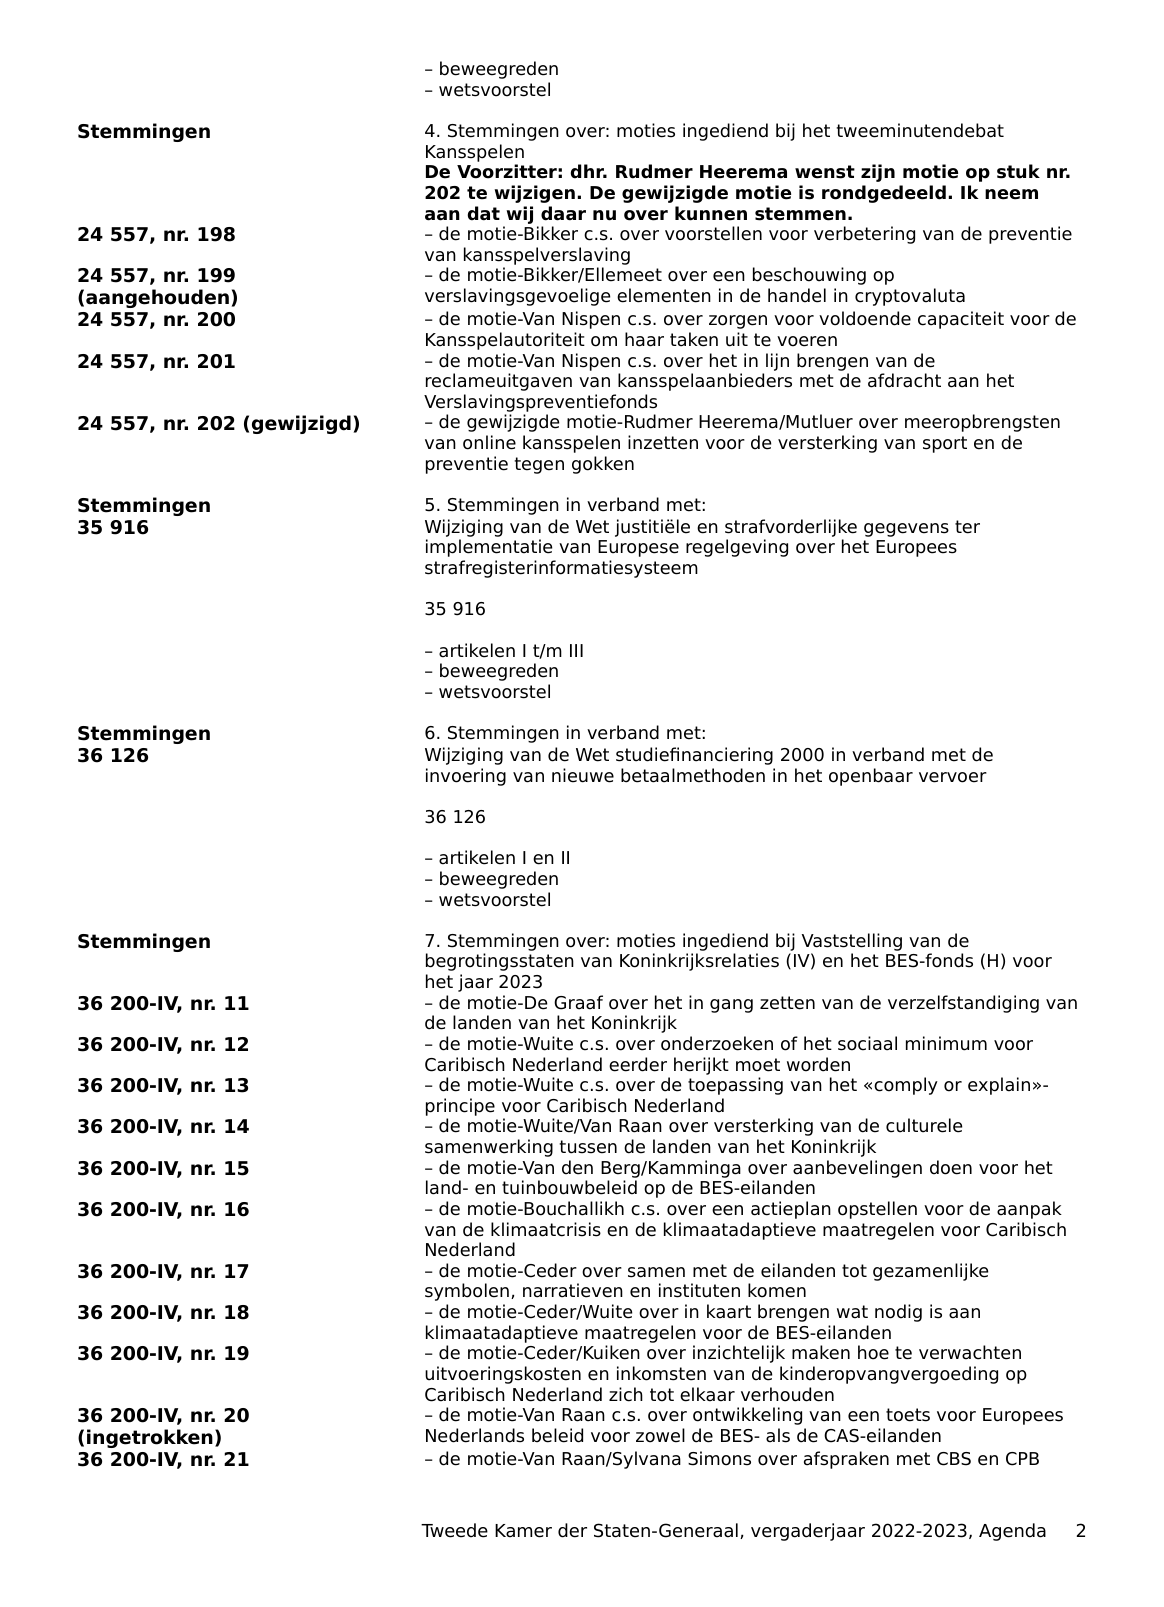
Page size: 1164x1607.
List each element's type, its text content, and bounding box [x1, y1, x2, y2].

table_cell – beweegreden [418, 59, 1087, 80]
table_cell [401, 620, 418, 641]
table_cell [401, 723, 418, 745]
table_cell [401, 910, 418, 931]
table_cell 24 557, nr. 202 (gewijzigd) [77, 413, 401, 474]
table_cell [77, 59, 401, 80]
table_cell 36 200-IV, nr. 13 [77, 1075, 401, 1116]
table_cell 35 916 [418, 599, 1087, 620]
table_cell 36 200-IV, nr. 20 (ingetrokken) [77, 1405, 401, 1449]
table_cell 6. Stemmingen in verband met: [418, 723, 1087, 745]
table_cell 36 200-IV, nr. 12 [77, 1034, 401, 1075]
table_cell 36 126 [77, 745, 401, 786]
table_cell 36 200-IV, nr. 16 [77, 1199, 401, 1261]
table_cell [77, 80, 401, 100]
table_cell [401, 1302, 418, 1343]
table_cell Stemmingen [77, 121, 401, 162]
table_cell [77, 807, 401, 828]
table_cell [401, 495, 418, 517]
table_cell Stemmingen [77, 495, 401, 517]
table_cell [401, 1034, 418, 1075]
table_cell – de motie-Bikker c.s. over voorstellen voor verbetering van de preventie van kansspelverslaving [418, 224, 1087, 265]
table_cell – de gewijzigde motie-Rudmer Heerema/Mutluer over meeropbrengsten van online kansspelen inzetten voor de versterking van sport en de preventie tegen gokken [418, 413, 1087, 474]
table_cell [418, 828, 1087, 848]
table_cell [401, 993, 418, 1034]
table_cell – de motie-Bouchallikh c.s. over een actieplan opstellen voor de aanpak van de klimaatcrisis en de klimaatadaptieve maatregelen voor Caribisch Nederland [418, 1199, 1087, 1261]
table_cell [77, 848, 401, 869]
table_cell [401, 1075, 418, 1116]
table_cell [401, 59, 418, 80]
table_cell [401, 848, 418, 869]
table_cell [401, 828, 418, 848]
table_cell 24 557, nr. 200 [77, 309, 401, 351]
table_cell 36 200-IV, nr. 18 [77, 1302, 401, 1343]
table_cell [401, 641, 418, 661]
table_cell [418, 474, 1087, 495]
table_cell 5. Stemmingen in verband met: [418, 495, 1087, 517]
table_cell [401, 1261, 418, 1302]
table_cell 36 200-IV, nr. 19 [77, 1343, 401, 1405]
table_cell – de motie-Ceder over samen met de eilanden tot gezamenlijke symbolen, narratieven en instituten komen [418, 1261, 1087, 1302]
table_cell [401, 309, 418, 351]
table_cell – de motie-Bikker/Ellemeet over een beschouwing op verslavingsgevoelige elementen in de handel in cryptovaluta [418, 265, 1087, 309]
table_cell [401, 162, 418, 224]
table_cell [77, 703, 401, 723]
table_cell [401, 1199, 418, 1261]
table_cell [77, 661, 401, 682]
table_cell De Voorzitter: dhr. Rudmer Heerema wenst zijn motie op stuk nr. 202 te wijzigen. De gewijzigde motie is rondgedeeld. Ik neem aan dat wij daar nu over kunnen stemmen. [418, 162, 1087, 224]
table_cell – de motie-Van Raan/Sylvana Simons over afspraken met CBS en CPB [418, 1449, 1087, 1471]
table_cell – wetsvoorstel [418, 890, 1087, 910]
table_cell 24 557, nr. 201 [77, 351, 401, 412]
table_cell – de motie-Wuite/Van Raan over versterking van de culturele samenwerking tussen de landen van het Koninkrijk [418, 1116, 1087, 1158]
table_cell – de motie-De Graaf over het in gang zetten van de verzelfstandiging van de landen van het Koninkrijk [418, 993, 1087, 1034]
table_cell – de motie-Ceder/Kuiken over inzichtelijk maken hoe te verwachten uitvoeringskosten en inkomsten van de kinderopvangvergoeding op Caribisch Nederland zich tot elkaar verhouden [418, 1343, 1087, 1405]
table_cell [418, 910, 1087, 931]
table_cell 36 200-IV, nr. 11 [77, 993, 401, 1034]
table_cell [401, 890, 418, 910]
table_cell 35 916 [77, 517, 401, 579]
table_cell – beweegreden [418, 869, 1087, 889]
table_cell [77, 474, 401, 495]
table_cell – de motie-Van den Berg/Kamminga over aanbevelingen doen voor het land- en tuinbouwbeleid op de BES-eilanden [418, 1158, 1087, 1199]
table_cell 7. Stemmingen over: moties ingediend bij Vaststelling van de begrotingsstaten van Koninkrijksrelaties (IV) en het BES-fonds (H) voor het jaar 2023 [418, 931, 1087, 993]
table_cell [401, 1405, 418, 1449]
table_cell 36 200-IV, nr. 17 [77, 1261, 401, 1302]
table_cell [401, 80, 418, 100]
table_cell [77, 786, 401, 807]
table_cell [77, 100, 401, 121]
table_cell [401, 599, 418, 620]
table_cell – de motie-Van Raan c.s. over ontwikkeling van een toets voor Europees Nederlands beleid voor zowel de BES- als de CAS-eilanden [418, 1405, 1087, 1449]
table_cell Stemmingen [77, 931, 401, 993]
table_cell [418, 579, 1087, 599]
table_cell [401, 703, 418, 723]
table_cell – de motie-Van Nispen c.s. over zorgen voor voldoende capaciteit voor de Kansspelautoriteit om haar taken uit te voeren [418, 309, 1087, 351]
table_cell [401, 100, 418, 121]
table_cell 24 557, nr. 199 (aangehouden) [77, 265, 401, 309]
table_cell – de motie-Wuite c.s. over de toepassing van het «comply or explain»-principe voor Caribisch Nederland [418, 1075, 1087, 1116]
table_cell [401, 661, 418, 682]
table_cell [77, 828, 401, 848]
table_cell – de motie-Ceder/Wuite over in kaart brengen wat nodig is aan klimaatadaptieve maatregelen voor de BES-eilanden [418, 1302, 1087, 1343]
table_cell – wetsvoorstel [418, 682, 1087, 702]
table_cell 36 200-IV, nr. 14 [77, 1116, 401, 1158]
table_cell [418, 703, 1087, 723]
table_cell [401, 1343, 418, 1405]
table_cell 36 126 [418, 807, 1087, 828]
table_cell [401, 931, 418, 993]
table_cell 36 200-IV, nr. 15 [77, 1158, 401, 1199]
table_cell [401, 807, 418, 828]
table_cell [418, 786, 1087, 807]
table_cell – beweegreden [418, 661, 1087, 682]
table_cell [401, 579, 418, 599]
table_cell [401, 682, 418, 702]
table_cell – artikelen I t/m III [418, 641, 1087, 661]
table_cell [77, 599, 401, 620]
table_cell [77, 620, 401, 641]
table_cell [77, 162, 401, 224]
table_cell [401, 869, 418, 889]
table_cell 4. Stemmingen over: moties ingediend bij het tweeminutendebat Kansspelen [418, 121, 1087, 162]
table_cell [401, 351, 418, 412]
table_cell Wijziging van de Wet studiefinanciering 2000 in verband met de invoering van nieuwe betaalmethoden in het openbaar vervoer [418, 745, 1087, 786]
table_cell [77, 579, 401, 599]
table_cell [418, 620, 1087, 641]
table_cell [401, 413, 418, 474]
table_cell [401, 265, 418, 309]
table_cell – artikelen I en II [418, 848, 1087, 869]
table_cell [401, 1158, 418, 1199]
table_cell – wetsvoorstel [418, 80, 1087, 100]
table_cell [401, 1116, 418, 1158]
table_cell 24 557, nr. 198 [77, 224, 401, 265]
table_cell [77, 682, 401, 702]
table_cell – de motie-Van Nispen c.s. over het in lijn brengen van de reclameuitgaven van kansspelaanbieders met de afdracht aan het Verslavingspreventiefonds [418, 351, 1087, 412]
table_cell 36 200-IV, nr. 21 [77, 1449, 401, 1471]
table_cell [401, 1449, 418, 1471]
table_cell [418, 100, 1087, 121]
table_cell [401, 786, 418, 807]
table_cell [77, 641, 401, 661]
table_cell [77, 890, 401, 910]
table_cell [77, 910, 401, 931]
table_cell [401, 121, 418, 162]
table_cell [401, 745, 418, 786]
table_cell [401, 517, 418, 579]
table_cell [401, 474, 418, 495]
table_cell Wijziging van de Wet justitiële en strafvorderlijke gegevens ter implementatie van Europese regelgeving over het Europees strafregisterinformatiesysteem [418, 517, 1087, 579]
table_cell Stemmingen [77, 723, 401, 745]
table_cell [401, 224, 418, 265]
table_cell – de motie-Wuite c.s. over onderzoeken of het sociaal minimum voor Caribisch Nederland eerder herijkt moet worden [418, 1034, 1087, 1075]
table_cell [77, 869, 401, 889]
